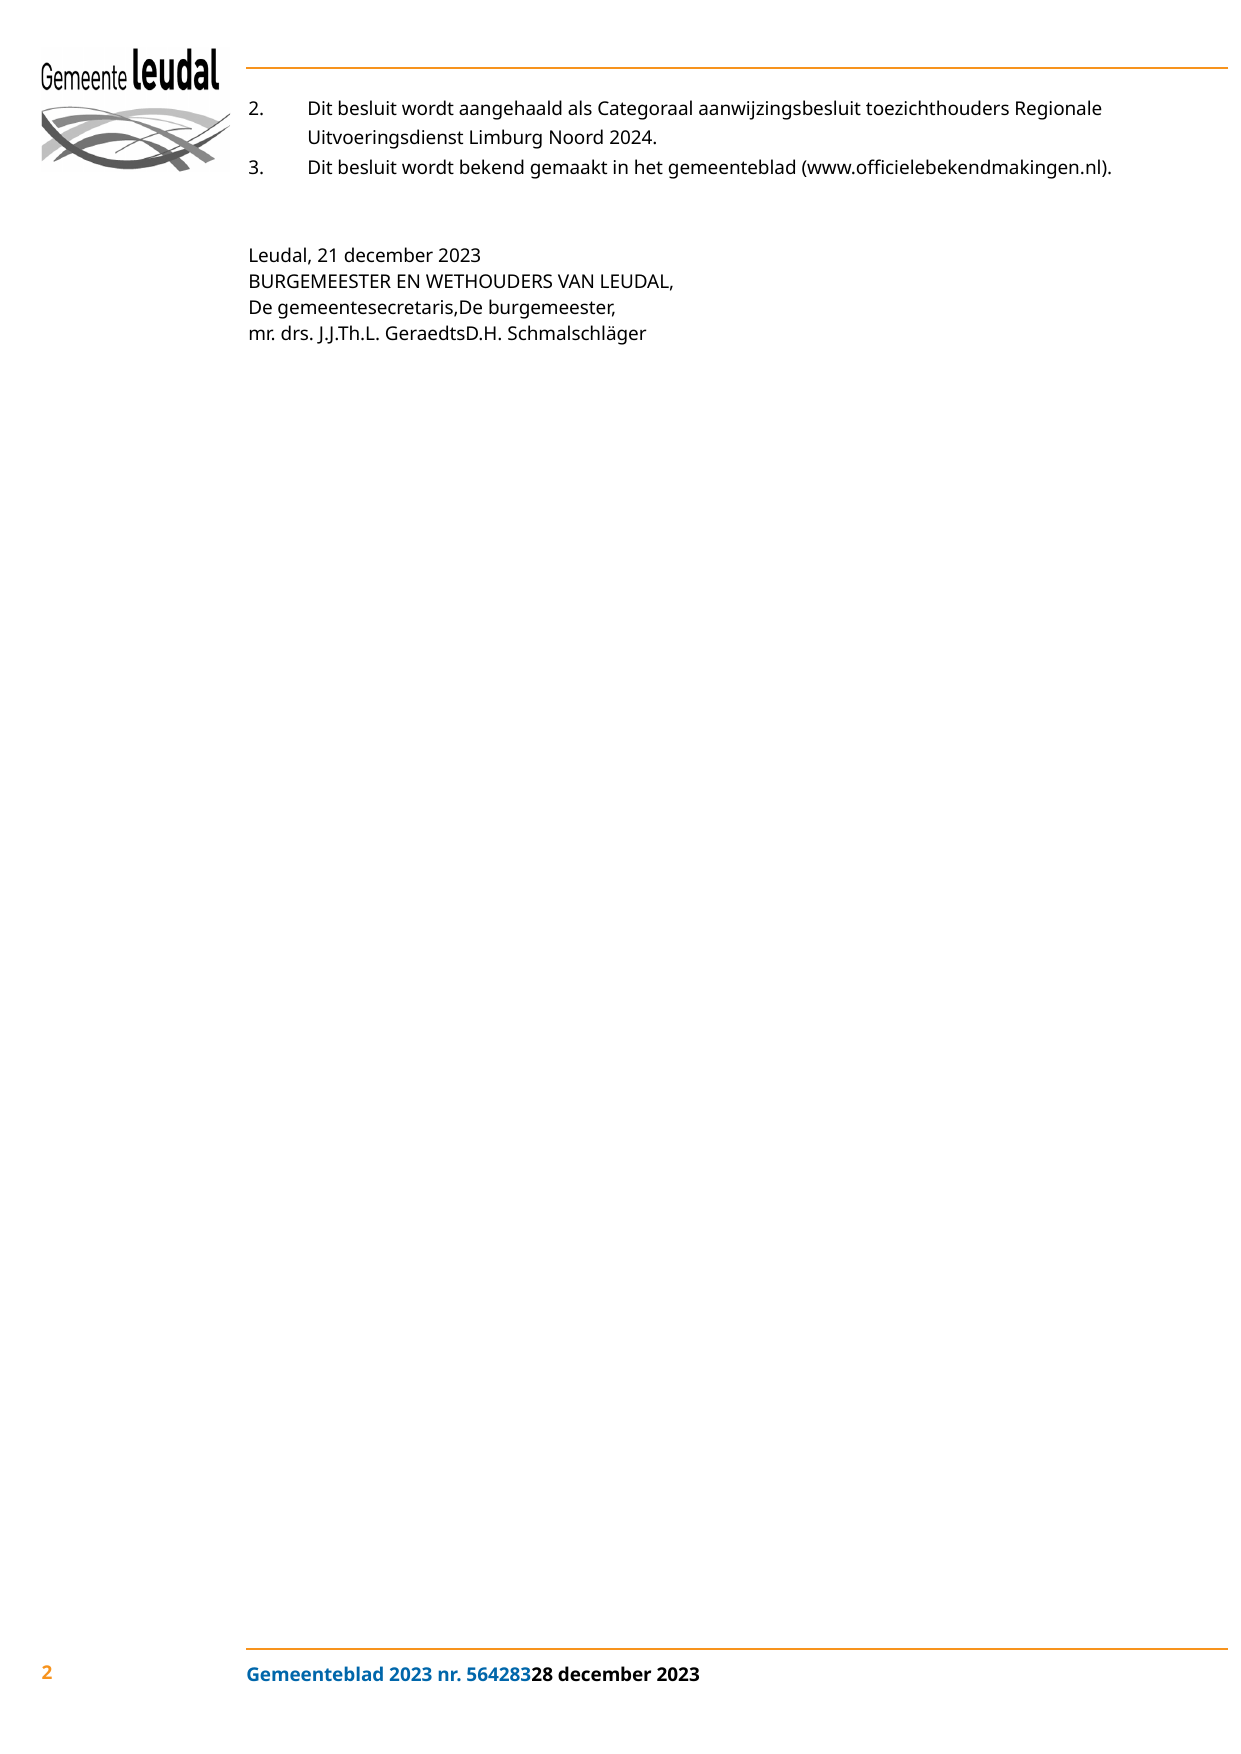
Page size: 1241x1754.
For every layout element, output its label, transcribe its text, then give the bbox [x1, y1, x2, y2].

picture [41, 47, 231, 172]
text mr. drs. J.J.Th.L. GeraedtsD.H. Schmalschläger [248, 320, 1152, 346]
text BURGEMEESTER EN WETHOUDERS VAN LEUDAL, [248, 268, 1152, 294]
list Dit besluit wordt bekend gemaakt in het gemeenteblad (www.officielebekendmakingen.nl). [248, 154, 1152, 180]
text Leudal, 21 december 2023 [248, 243, 1152, 268]
list Dit besluit wordt aangehaald als Categoraal aanwijzingsbesluit toezichthouders Regionale Uitvoeringsdienst Limburg Noord 2024. [248, 95, 1152, 150]
text De gemeentesecretaris,De burgemeester, [248, 294, 1152, 320]
